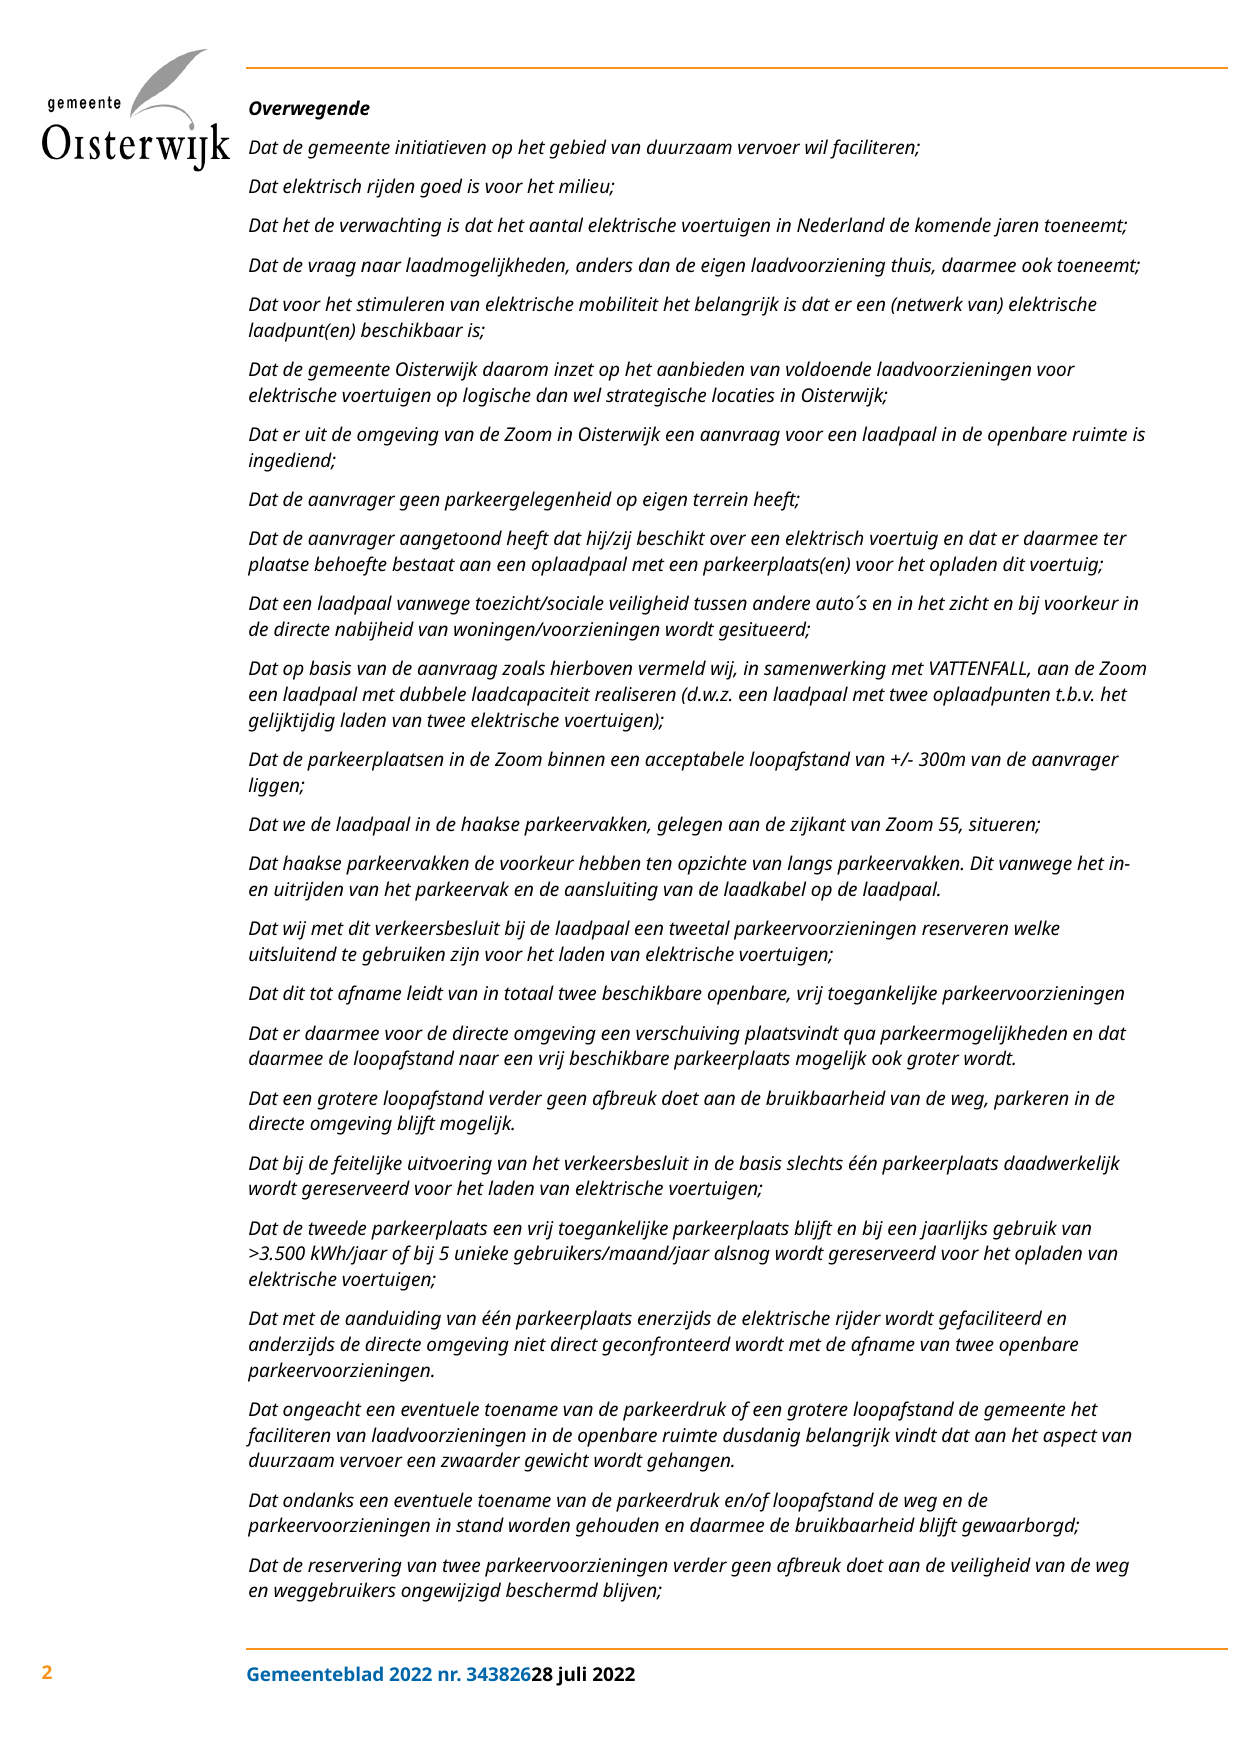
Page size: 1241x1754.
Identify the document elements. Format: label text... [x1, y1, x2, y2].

text Dat elektrisch rijden goed is voor het milieu; [248, 173, 1152, 199]
text Dat de parkeerplaatsen in de Zoom binnen een acceptabele loopafstand van +/- 300m van de aanvrager liggen; [248, 746, 1152, 798]
text Dat voor het stimuleren van elektrische mobiliteit het belangrijk is dat er een (netwerk van) elektrische laadpunt(en) beschikbaar is; [248, 291, 1152, 343]
text Dat de gemeente Oisterwijk daarom inzet op het aanbieden van voldoende laadvoorzieningen voor elektrische voertuigen op logische dan wel strategische locaties in Oisterwijk; [248, 356, 1152, 408]
text Dat op basis van de aanvraag zoals hierboven vermeld wij, in samenwerking met VATTENFALL, aan de Zoom een laadpaal met dubbele laadcapaciteit realiseren (d.w.z. een laadpaal met twee oplaadpunten t.b.v. het gelijktijdig laden van twee elektrische voertuigen); [248, 655, 1152, 733]
text Dat ongeacht een eventuele toename van de parkeerdruk of een grotere loopafstand de gemeente het faciliteren van laadvoorzieningen in de openbare ruimte dusdanig belangrijk vindt dat aan het aspect van duurzaam vervoer een zwaarder gewicht wordt gehangen. [248, 1396, 1152, 1473]
text Dat het de verwachting is dat het aantal elektrische voertuigen in Nederland de komende jaren toeneemt; [248, 213, 1152, 238]
text Dat we de laadpaal in de haakse parkeervakken, gelegen aan de zijkant van Zoom 55, situeren; [248, 811, 1152, 837]
text Dat er uit de omgeving van de Zoom in Oisterwijk een aanvraag voor een laadpaal in de openbare ruimte is ingediend; [248, 421, 1152, 473]
text Dat bij de feitelijke uitvoering van het verkeersbesluit in de basis slechts één parkeerplaats daadwerkelijk wordt gereserveerd voor het laden van elektrische voertuigen; [248, 1150, 1152, 1201]
text Dat ondanks een eventuele toename van de parkeerdruk en/of loopafstand de weg en de parkeervoorzieningen in stand worden gehouden en daarmee de bruikbaarheid blijft gewaarborgd; [248, 1487, 1152, 1538]
text Dat de aanvrager aangetoond heeft dat hij/zij beschikt over een elektrisch voertuig en dat er daarmee ter plaatse behoefte bestaat aan een oplaadpaal met een parkeerplaats(en) voor het opladen dit voertuig; [248, 525, 1152, 577]
text Dat de reservering van twee parkeervoorzieningen verder geen afbreuk doet aan de veiligheid van de weg en weggebruikers ongewijzigd beschermd blijven; [248, 1552, 1152, 1603]
text Dat een laadpaal vanwege toezicht/sociale veiligheid tussen andere auto´s en in het zicht en bij voorkeur in de directe nabijheid van woningen/voorzieningen wordt gesitueerd; [248, 590, 1152, 642]
text Dat met de aanduiding van één parkeerplaats enerzijds de elektrische rijder wordt gefaciliteerd en anderzijds de directe omgeving niet direct geconfronteerd wordt met de afname van twee openbare parkeervoorzieningen. [248, 1305, 1152, 1383]
text Dat wij met dit verkeersbesluit bij de laadpaal een tweetal parkeervoorzieningen reserveren welke uitsluitend te gebruiken zijn voor het laden van elektrische voertuigen; [248, 915, 1152, 967]
text Overwegende [248, 95, 1152, 121]
text Dat de vraag naar laadmogelijkheden, anders dan de eigen laadvoorziening thuis, daarmee ook toeneemt; [248, 252, 1152, 278]
text Dat een grotere loopafstand verder geen afbreuk doet aan de bruikbaarheid van de weg, parkeren in de directe omgeving blijft mogelijk. [248, 1085, 1152, 1136]
text Dat er daarmee voor de directe omgeving een verschuiving plaatsvindt qua parkeermogelijkheden en dat daarmee de loopafstand naar een vrij beschikbare parkeerplaats mogelijk ook groter wordt. [248, 1020, 1152, 1071]
text Dat haakse parkeervakken de voorkeur hebben ten opzichte van langs parkeervakken. Dit vanwege het in- en uitrijden van het parkeervak en de aansluiting van de laadkabel op de laadpaal. [248, 850, 1152, 902]
text Dat de gemeente initiatieven op het gebied van duurzaam vervoer wil faciliteren; [248, 134, 1152, 160]
text Dat de tweede parkeerplaats een vrij toegankelijke parkeerplaats blijft en bij een jaarlijks gebruik van >3.500 kWh/jaar of bij 5 unieke gebruikers/maand/jaar alsnog wordt gereserveerd voor het opladen van elektrische voertuigen; [248, 1215, 1152, 1292]
text Dat de aanvrager geen parkeergelegenheid op eigen terrein heeft; [248, 486, 1152, 512]
text Dat dit tot afname leidt van in totaal twee beschikbare openbare, vrij toegankelijke parkeervoorzieningen [248, 980, 1152, 1006]
picture [41, 47, 231, 172]
